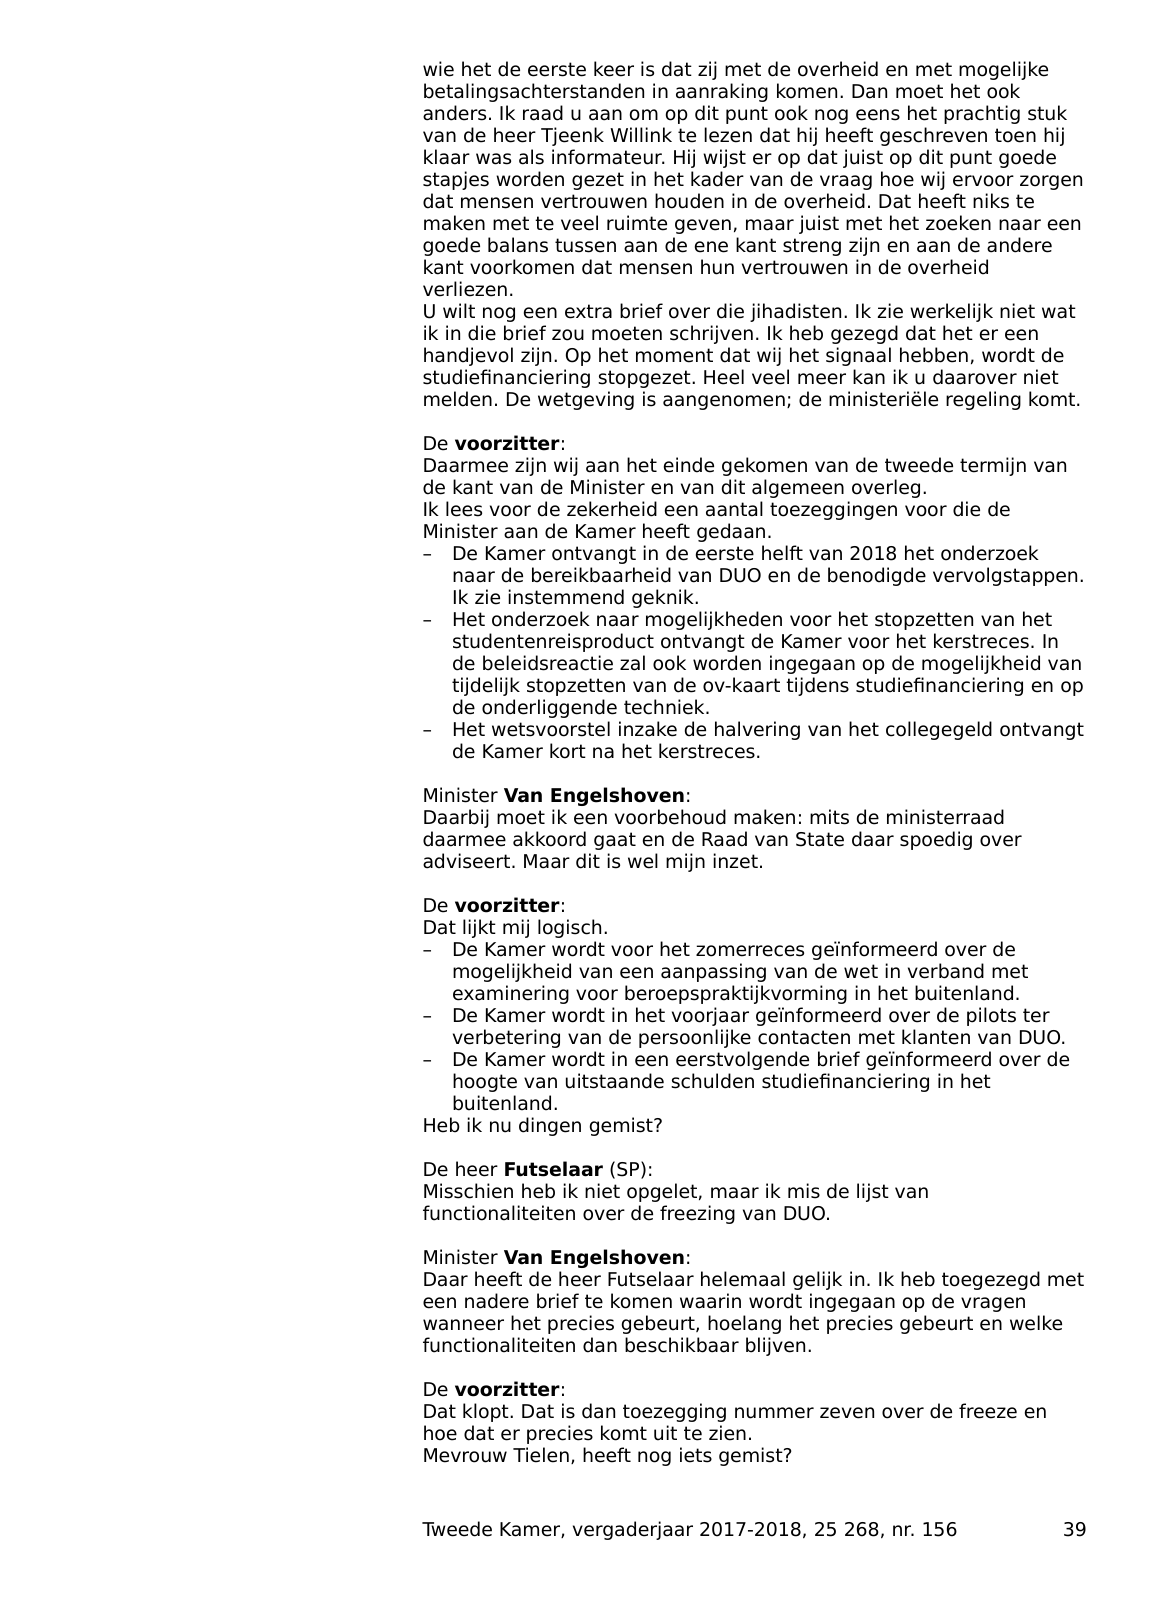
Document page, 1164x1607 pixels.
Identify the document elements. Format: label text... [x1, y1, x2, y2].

text De voorzitter: [422, 1379, 1087, 1401]
text Daarmee zijn wij aan het einde gekomen van de tweede termijn van de kant van de Minister en van dit algemeen overleg. [422, 455, 1087, 499]
text De voorzitter: [422, 895, 1087, 917]
text – De Kamer wordt in het voorjaar geïnformeerd over de pilots ter verbetering van de persoonlijke contacten met klanten van DUO. [422, 1005, 1087, 1049]
text Dat klopt. Dat is dan toezegging nummer zeven over de freeze en hoe dat er precies komt uit te zien. [422, 1401, 1087, 1445]
text Daar heeft de heer Futselaar helemaal gelijk in. Ik heb toegezegd met een nadere brief te komen waarin wordt ingegaan op de vragen wanneer het precies gebeurt, hoelang het precies gebeurt en welke functionaliteiten dan beschikbaar blijven. [422, 1269, 1087, 1357]
text wie het de eerste keer is dat zij met de overheid en met mogelijke betalingsachterstanden in aanraking komen. Dan moet het ook anders. Ik raad u aan om op dit punt ook nog eens het prachtig stuk van de heer Tjeenk Willink te lezen dat hij heeft geschreven toen hij klaar was als informateur. Hij wijst er op dat juist op dit punt goede stapjes worden gezet in het kader van de vraag hoe wij ervoor zorgen dat mensen vertrouwen houden in de overheid. Dat heeft niks te maken met te veel ruimte geven, maar juist met het zoeken naar een goede balans tussen aan de ene kant streng zijn en aan de andere kant voorkomen dat mensen hun vertrouwen in de overheid verliezen. [422, 59, 1087, 301]
text Minister Van Engelshoven: [422, 785, 1087, 807]
text Dat lijkt mij logisch. [422, 917, 1087, 939]
text Heb ik nu dingen gemist? [422, 1115, 1087, 1137]
text – Het wetsvoorstel inzake de halvering van het collegegeld ontvangt de Kamer kort na het kerstreces. [422, 719, 1087, 763]
text Ik lees voor de zekerheid een aantal toezeggingen voor die de Minister aan de Kamer heeft gedaan. [422, 499, 1087, 543]
text Misschien heb ik niet opgelet, maar ik mis de lijst van functionaliteiten over de freezing van DUO. [422, 1181, 1087, 1225]
text – De Kamer wordt voor het zomerreces geïnformeerd over de mogelijkheid van een aanpassing van de wet in verband met examinering voor beroepspraktijkvorming in het buitenland. [422, 939, 1087, 1005]
text De heer Futselaar (SP): [422, 1159, 1087, 1181]
text Daarbij moet ik een voorbehoud maken: mits de ministerraad daarmee akkoord gaat en de Raad van State daar spoedig over adviseert. Maar dit is wel mijn inzet. [422, 807, 1087, 873]
text – De Kamer ontvangt in de eerste helft van 2018 het onderzoek naar de bereikbaarheid van DUO en de benodigde vervolgstappen. Ik zie instemmend geknik. [422, 543, 1087, 609]
text – Het onderzoek naar mogelijkheden voor het stopzetten van het studentenreisproduct ontvangt de Kamer voor het kerstreces. In de beleidsreactie zal ook worden ingegaan op de mogelijkheid van tijdelijk stopzetten van de ov-kaart tijdens studiefinanciering en op de onderliggende techniek. [422, 609, 1087, 719]
text – De Kamer wordt in een eerstvolgende brief geïnformeerd over de hoogte van uitstaande schulden studiefinanciering in het buitenland. [422, 1049, 1087, 1115]
text Minister Van Engelshoven: [422, 1247, 1087, 1269]
text De voorzitter: [422, 433, 1087, 455]
text Mevrouw Tielen, heeft nog iets gemist? [422, 1445, 1087, 1467]
text U wilt nog een extra brief over die jihadisten. Ik zie werkelijk niet wat ik in die brief zou moeten schrijven. Ik heb gezegd dat het er een handjevol zijn. Op het moment dat wij het signaal hebben, wordt de studiefinanciering stopgezet. Heel veel meer kan ik u daarover niet melden. De wetgeving is aangenomen; de ministeriële regeling komt. [422, 301, 1087, 411]
